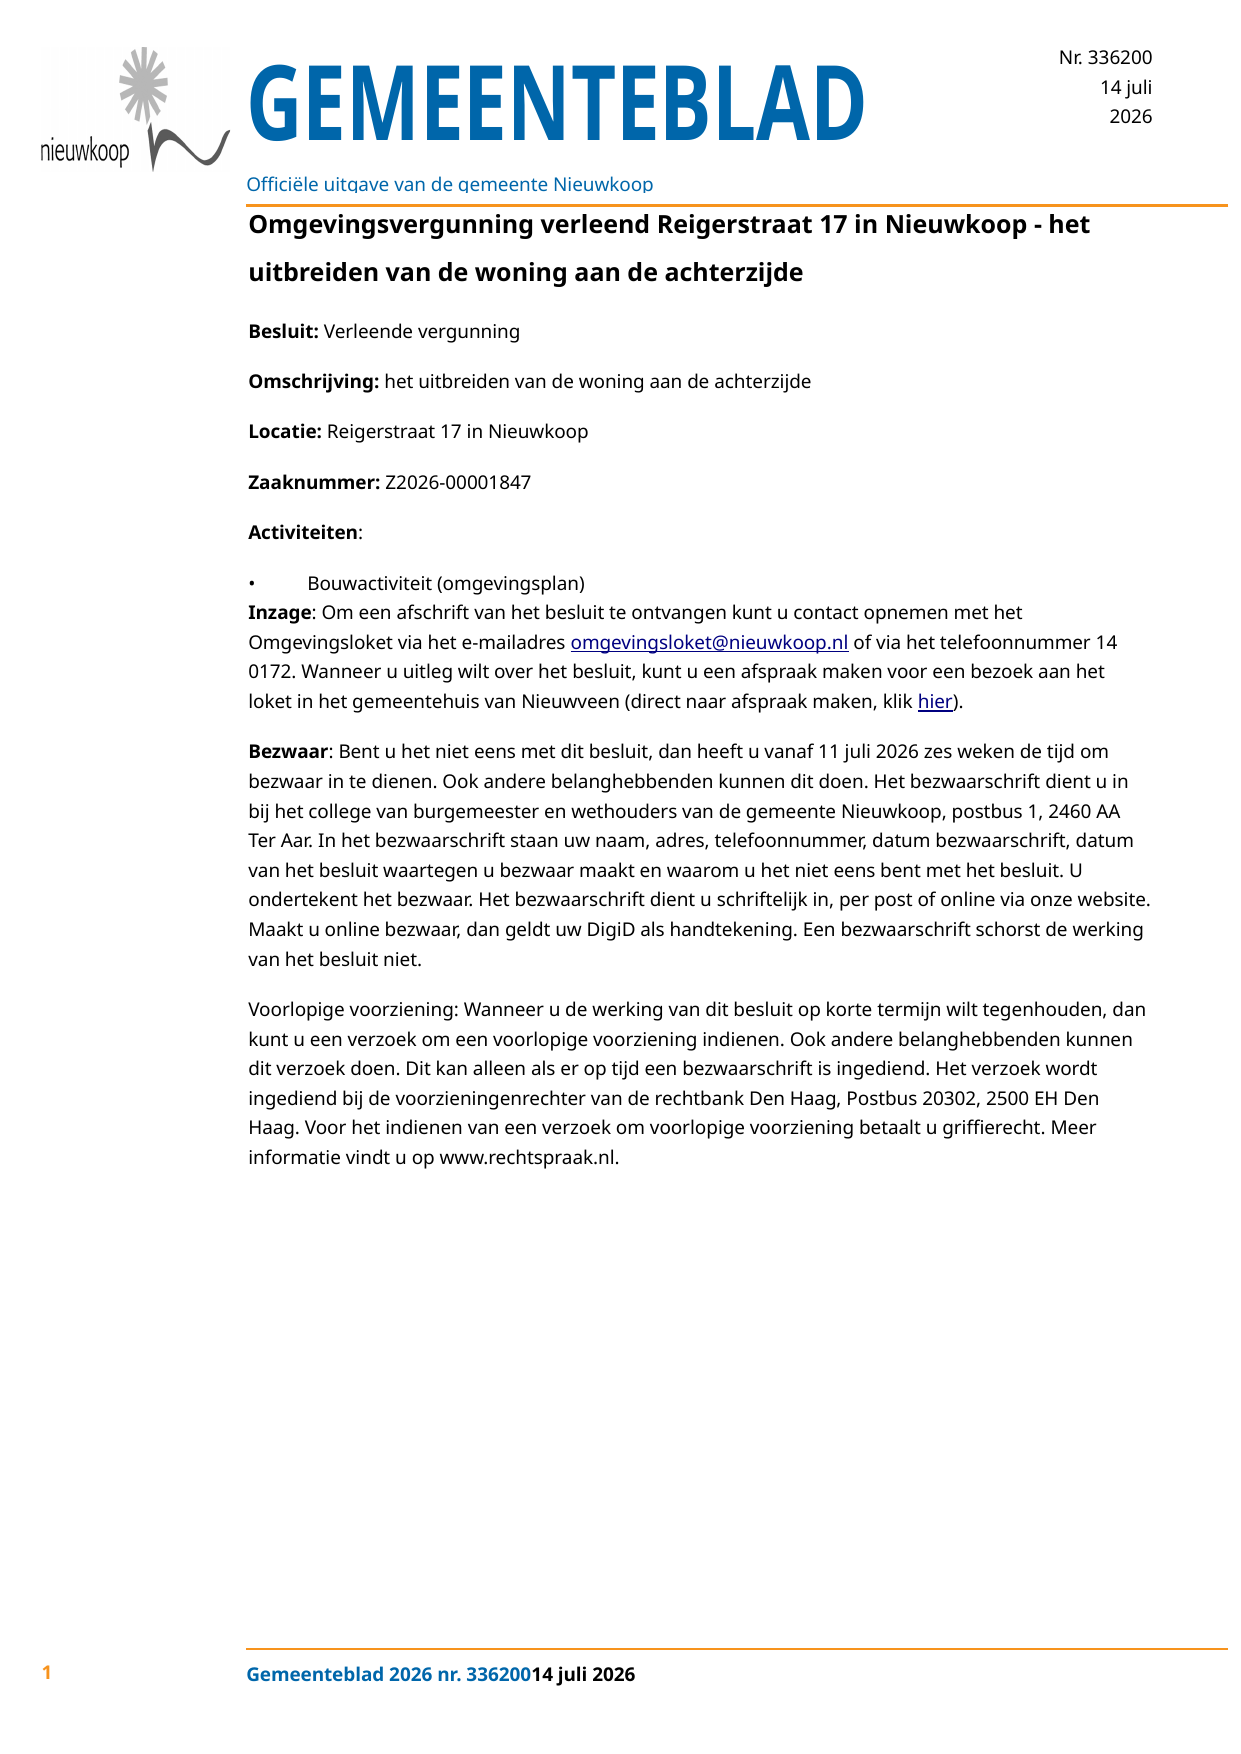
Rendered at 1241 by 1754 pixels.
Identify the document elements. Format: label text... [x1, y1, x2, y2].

text Locatie: Reigerstraat 17 in Nieuwkoop [248, 419, 1152, 444]
text Omgevingsvergunning verleend Reigerstraat 17 in Nieuwkoop - het uitbreiden van de woning aan de achterzijde [248, 207, 1152, 288]
text Omschrijving: het uitbreiden van de woning aan de achterzijde [248, 368, 1152, 394]
text Activiteiten: [248, 519, 1152, 545]
text Inzage: Om een afschrift van het besluit te ontvangen kunt u contact opnemen met het Omgevingsloket via het e-mailadres omgevingsloket@nieuwkoop.nl of via het telefoonnummer 14 0172. Wanneer u uitleg wilt over het besluit, kunt u een afspraak maken voor een bezoek aan het loket in het gemeentehuis van Nieuwveen (direct naar afspraak maken, klik hier). [248, 599, 1152, 714]
text Bezwaar: Bent u het niet eens met dit besluit, dan heeft u vanaf 11 juli 2026 zes weken de tijd om bezwaar in te dienen. Ook andere belanghebbenden kunnen dit doen. Het bezwaarschrift dient u in bij het college van burgemeester en wethouders van de gemeente Nieuwkoop, postbus 1, 2460 AA Ter Aar. In het bezwaarschrift staan uw naam, adres, telefoonnummer, datum bezwaarschrift, datum van het besluit waartegen u bezwaar maakt en waarom u het niet eens bent met het besluit. U ondertekent het bezwaar. Het bezwaarschrift dient u schriftelijk in, per post of online via onze website. Maakt u online bezwaar, dan geldt uw DigiD als handtekening. Een bezwaarschrift schorst de werking van het besluit niet. [248, 739, 1152, 972]
picture [41, 47, 231, 172]
text Zaaknummer: Z2026-00001847 [248, 469, 1152, 495]
list Bouwactiviteit (omgevingsplan) [248, 570, 1152, 596]
text Besluit: Verleende vergunning [248, 318, 1152, 344]
text Voorlopige voorziening: Wanneer u de werking van dit besluit op korte termijn wilt tegenhouden, dan kunt u een verzoek om een voorlopige voorziening indienen. Ook andere belanghebbenden kunnen dit verzoek doen. Dit kan alleen als er op tijd een bezwaarschrift is ingediend. Het verzoek wordt ingediend bij de voorzieningenrechter van de rechtbank Den Haag, Postbus 20302, 2500 EH Den Haag. Voor het indienen van een verzoek om voorlopige voorziening betaalt u griffierecht. Meer informatie vindt u op www.rechtspraak.nl. [248, 996, 1152, 1170]
